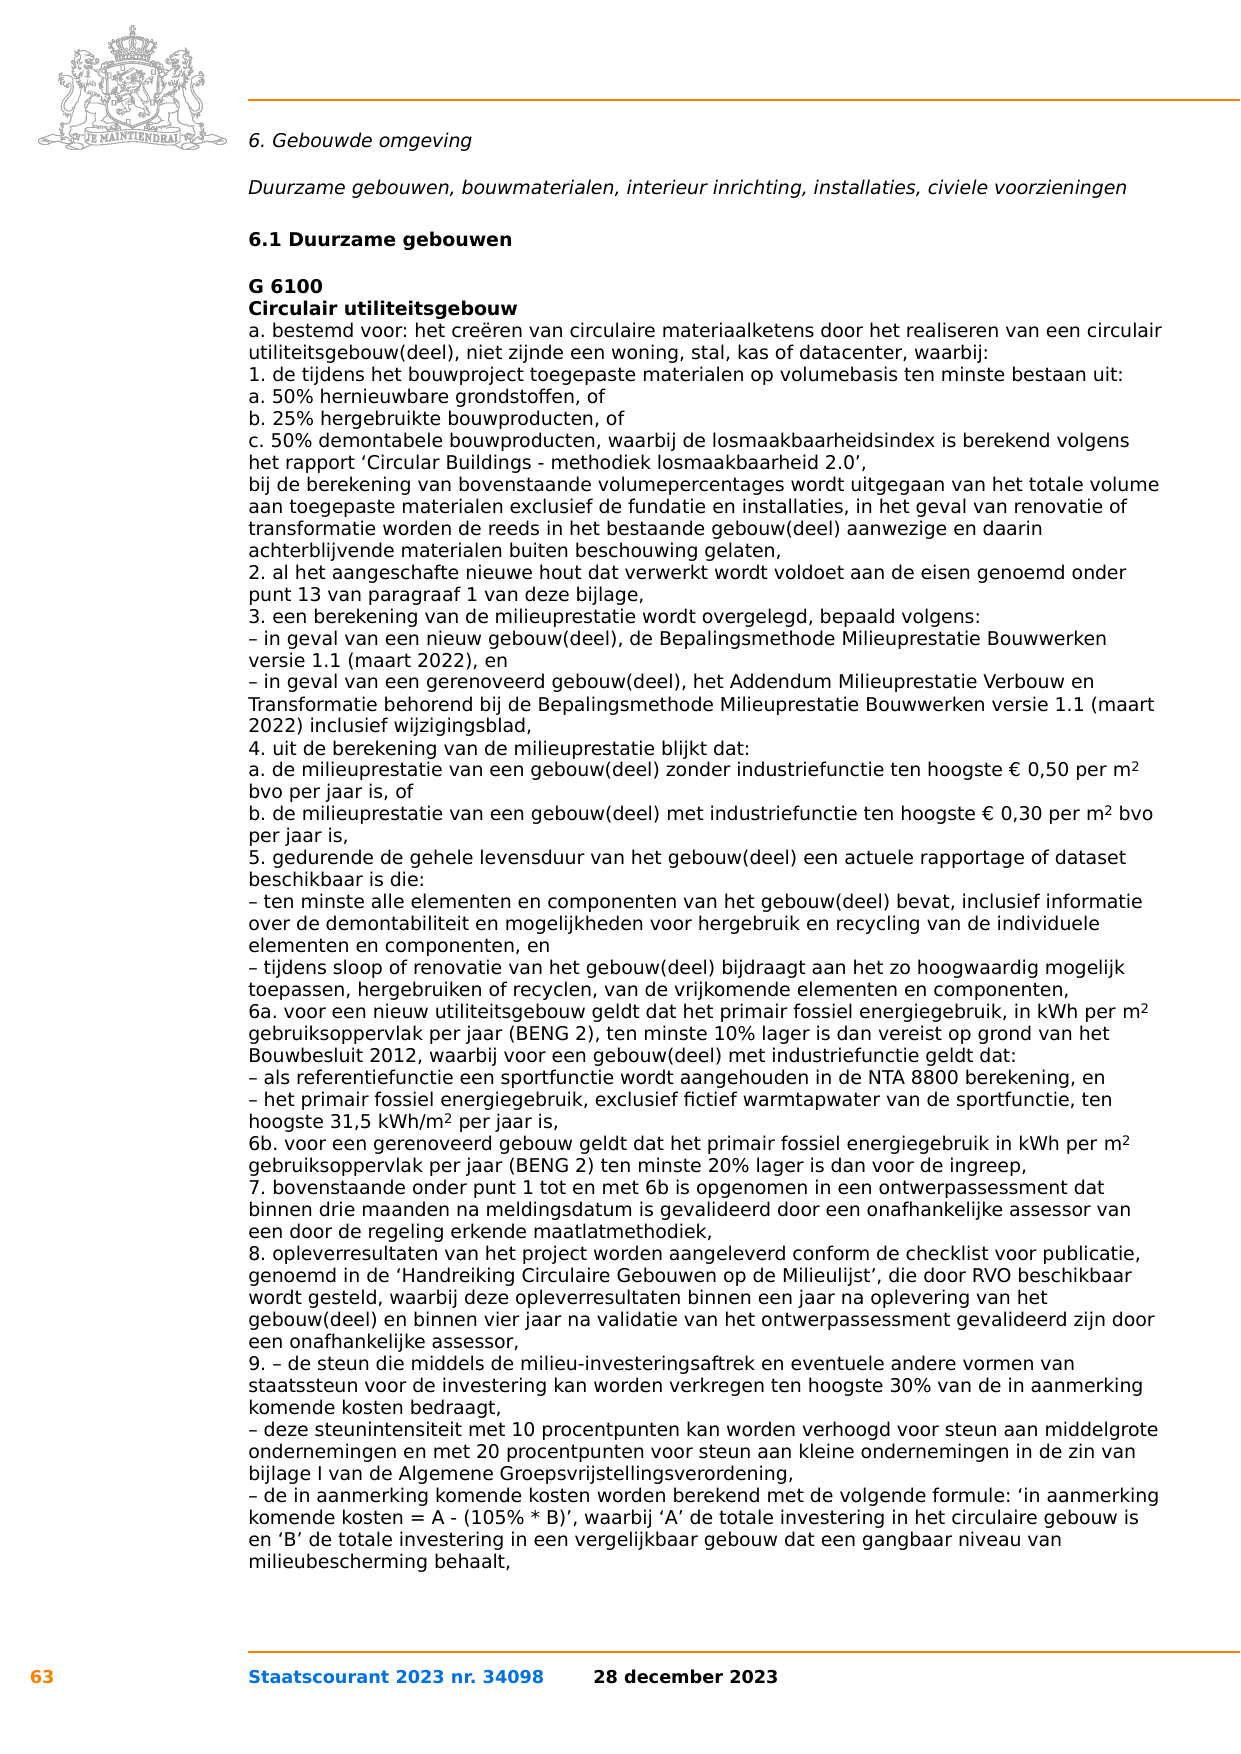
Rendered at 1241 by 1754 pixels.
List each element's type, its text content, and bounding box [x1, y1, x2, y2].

text bij de berekening van bovenstaande volumepercentages wordt uitgegaan van het totale volume aan toegepaste materialen exclusief de fundatie en installaties, in het geval van renovatie of transformatie worden de reeds in het bestaande gebouw(deel) aanwezige en daarin achterblijvende materialen buiten beschouwing gelaten, [248, 474, 1163, 562]
text – ten minste alle elementen en componenten van het gebouw(deel) bevat, inclusief informatie over de demontabiliteit en mogelijkheden voor hergebruik en recycling van de individuele elementen en componenten, en [248, 891, 1163, 957]
text – deze steunintensiteit met 10 procentpunten kan worden verhoogd voor steun aan middelgrote ondernemingen en met 20 procentpunten voor steun aan kleine ondernemingen in de zin van bijlage I van de Algemene Groepsvrijstellingsverordening, [248, 1419, 1163, 1485]
text Circulair utiliteitsgebouw [248, 298, 1163, 320]
text – in geval van een nieuw gebouw(deel), de Bepalingsmethode Milieuprestatie Bouwwerken versie 1.1 (maart 2022), en [248, 627, 1163, 671]
text 3. een berekening van de milieuprestatie wordt overgelegd, bepaald volgens: [248, 606, 1163, 627]
text 6a. voor een nieuw utiliteitsgebouw geldt dat het primair fossiel energiegebruik, in kWh per m2 gebruiksoppervlak per jaar (BENG 2), ten minste 10% lager is dan vereist op grond van het Bouwbesluit 2012, waarbij voor een gebouw(deel) met industriefunctie geldt dat: [248, 1001, 1163, 1067]
picture [38, 25, 227, 150]
text – als referentiefunctie een sportfunctie wordt aangehouden in de NTA 8800 berekening, en [248, 1067, 1163, 1089]
subtitle 6.1 Duurzame gebouwen [248, 229, 1163, 251]
text 8. opleverresultaten van het project worden aangeleverd conform de checklist voor publicatie, genoemd in de ‘Handreiking Circulaire Gebouwen op de Milieulijst’, die door RVO beschikbaar wordt gesteld, waarbij deze opleverresultaten binnen een jaar na oplevering van het gebouw(deel) en binnen vier jaar na validatie van het ontwerpassessment gevalideerd zijn door een onafhankelijke assessor, [248, 1243, 1163, 1353]
text 2. al het aangeschafte nieuwe hout dat verwerkt wordt voldoet aan de eisen genoemd onder punt 13 van paragraaf 1 van deze bijlage, [248, 562, 1163, 606]
text c. 50% demontabele bouwproducten, waarbij de losmaakbaarheidsindex is berekend volgens het rapport ‘Circular Buildings - methodiek losmaakbaarheid 2.0’, [248, 430, 1163, 474]
text Duurzame gebouwen, bouwmaterialen, interieur inrichting, installaties, civiele voorzieningen [248, 177, 1163, 199]
text – tijdens sloop of renovatie van het gebouw(deel) bijdraagt aan het zo hoogwaardig mogelijk toepassen, hergebruiken of recyclen, van de vrijkomende elementen en componenten, [248, 957, 1163, 1001]
text 1. de tijdens het bouwproject toegepaste materialen op volumebasis ten minste bestaan uit: [248, 364, 1163, 386]
text a. bestemd voor: het creëren van circulaire materiaalketens door het realiseren van een circulair utiliteitsgebouw(deel), niet zijnde een woning, stal, kas of datacenter, waarbij: [248, 320, 1163, 364]
text a. 50% hernieuwbare grondstoffen, of [248, 386, 1163, 408]
text b. de milieuprestatie van een gebouw(deel) met industriefunctie ten hoogste € 0,30 per m2 bvo per jaar is, [248, 803, 1163, 847]
text 6b. voor een gerenoveerd gebouw geldt dat het primair fossiel energiegebruik in kWh per m2 gebruiksoppervlak per jaar (BENG 2) ten minste 20% lager is dan voor de ingreep, [248, 1133, 1163, 1177]
text G 6100 [248, 276, 1163, 298]
text 5. gedurende de gehele levensduur van het gebouw(deel) een actuele rapportage of dataset beschikbaar is die: [248, 847, 1163, 891]
text b. 25% hergebruikte bouwproducten, of [248, 408, 1163, 430]
text 9. – de steun die middels de milieu-investeringsaftrek en eventuele andere vormen van staatssteun voor de investering kan worden verkregen ten hoogste 30% van de in aanmerking komende kosten bedraagt, [248, 1353, 1163, 1419]
text – in geval van een gerenoveerd gebouw(deel), het Addendum Milieuprestatie Verbouw en Transformatie behorend bij de Bepalingsmethode Milieuprestatie Bouwwerken versie 1.1 (maart 2022) inclusief wijzigingsblad, [248, 671, 1163, 737]
text 7. bovenstaande onder punt 1 tot en met 6b is opgenomen in een ontwerpassessment dat binnen drie maanden na meldingsdatum is gevalideerd door een onafhankelijke assessor van een door de regeling erkende maatlatmethodiek, [248, 1177, 1163, 1243]
text – de in aanmerking komende kosten worden berekend met de volgende formule: ‘in aanmerking komende kosten = A - (105% * B)’, waarbij ‘A’ de totale investering in het circulaire gebouw is en ‘B’ de totale investering in een vergelijkbaar gebouw dat een gangbaar niveau van milieubescherming behaalt, [248, 1485, 1163, 1573]
text a. de milieuprestatie van een gebouw(deel) zonder industriefunctie ten hoogste € 0,50 per m2 bvo per jaar is, of [248, 759, 1163, 803]
subtitle 6. Gebouwde omgeving [248, 130, 1163, 152]
text – het primair fossiel energiegebruik, exclusief fictief warmtapwater van de sportfunctie, ten hoogste 31,5 kWh/m2 per jaar is, [248, 1089, 1163, 1133]
text 4. uit de berekening van de milieuprestatie blijkt dat: [248, 737, 1163, 759]
